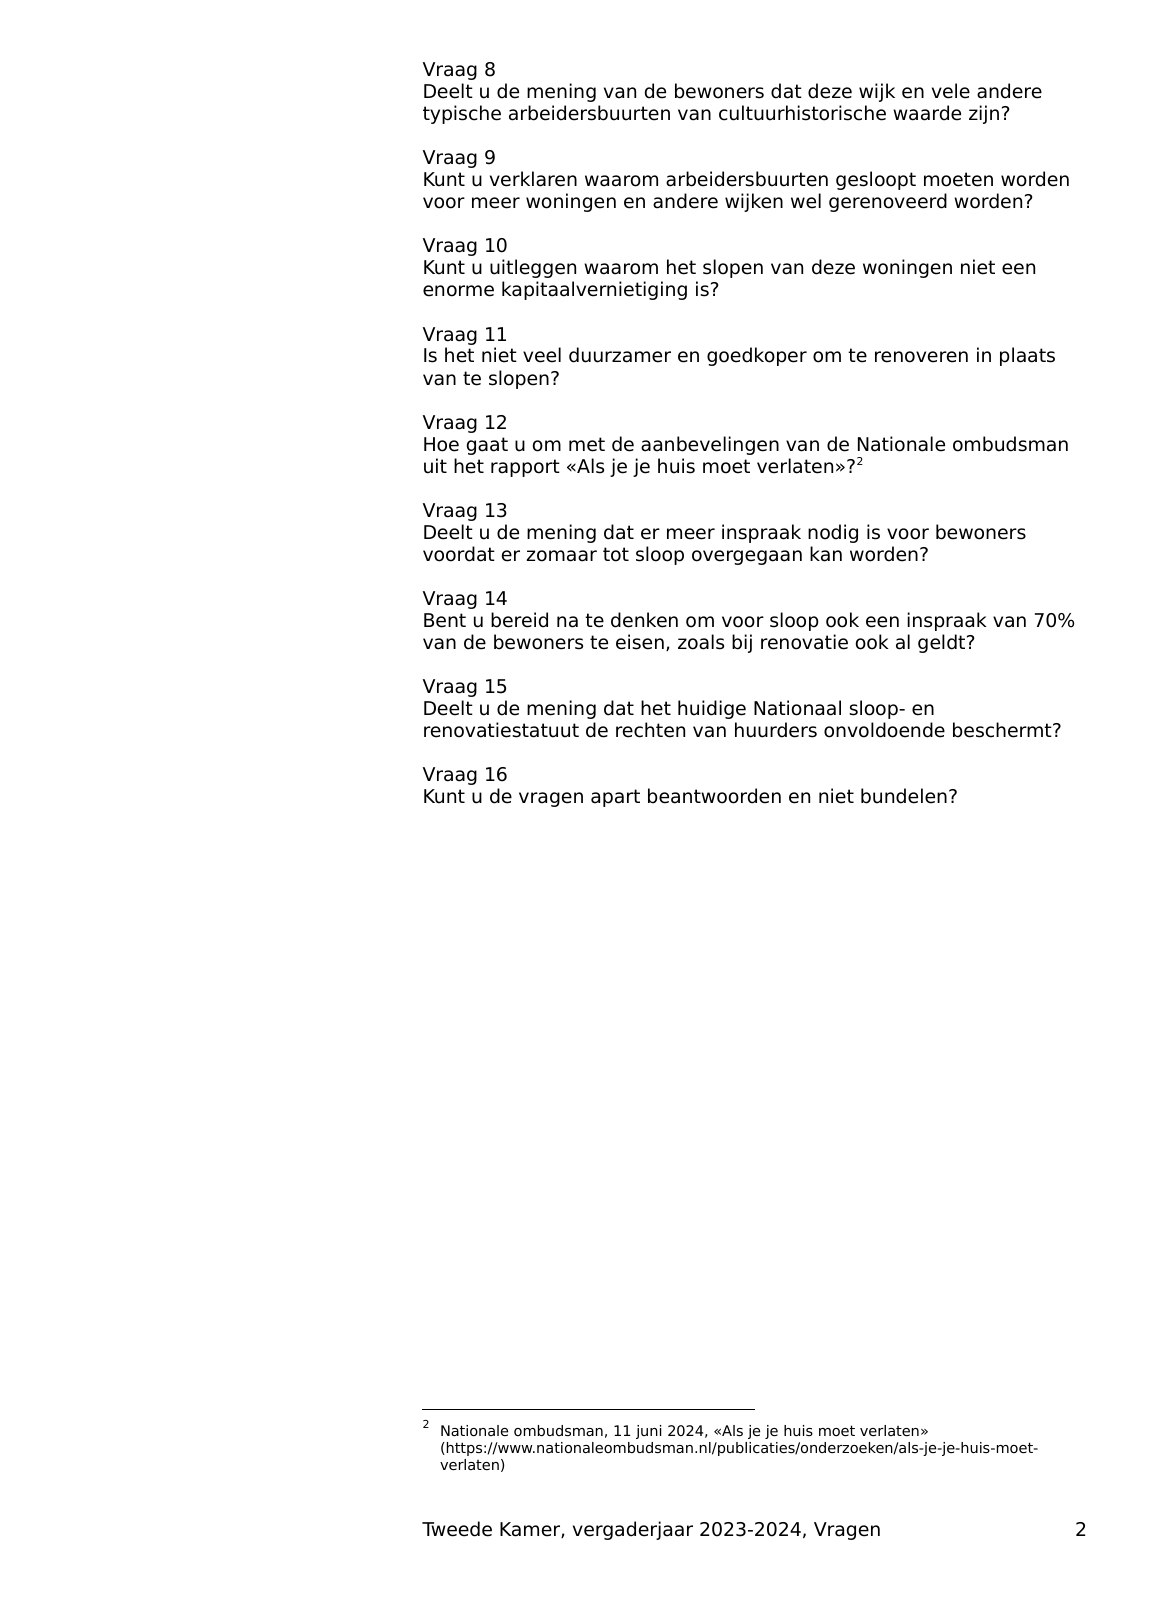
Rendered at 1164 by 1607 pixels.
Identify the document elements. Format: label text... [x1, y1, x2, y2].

text Vraag 13 [422, 500, 1087, 522]
text Vraag 16 [422, 764, 1087, 786]
text Deelt u de mening dat het huidige Nationaal sloop- en renovatiestatuut de rechten van huurders onvoldoende beschermt? [422, 698, 1087, 742]
text Vraag 15 [422, 676, 1087, 698]
text Nationale ombudsman, 11 juni 2024, «Als je je huis moet verlaten» (https://www.nationaleombudsman.nl/publicaties/onderzoeken/als-je-je-huis-moet-verlaten) [422, 1418, 1087, 1474]
text Vraag 10 [422, 235, 1087, 257]
text Deelt u de mening van de bewoners dat deze wijk en vele andere typische arbeidersbuurten van cultuurhistorische waarde zijn? [422, 81, 1087, 125]
text Vraag 11 [422, 323, 1087, 345]
text Is het niet veel duurzamer en goedkoper om te renoveren in plaats van te slopen? [422, 345, 1087, 389]
text Vraag 12 [422, 412, 1087, 433]
text Vraag 14 [422, 588, 1087, 610]
text Kunt u de vragen apart beantwoorden en niet bundelen? [422, 786, 1087, 808]
text Bent u bereid na te denken om voor sloop ook een inspraak van 70% van de bewoners te eisen, zoals bij renovatie ook al geldt? [422, 610, 1087, 654]
text Hoe gaat u om met de aanbevelingen van de Nationale ombudsman uit het rapport «Als je je huis moet verlaten»? [422, 433, 1087, 477]
text Kunt u verklaren waarom arbeidersbuurten gesloopt moeten worden voor meer woningen en andere wijken wel gerenoveerd worden? [422, 169, 1087, 213]
text Vraag 9 [422, 147, 1087, 169]
text Kunt u uitleggen waarom het slopen van deze woningen niet een enorme kapitaalvernietiging is? [422, 257, 1087, 301]
text Deelt u de mening dat er meer inspraak nodig is voor bewoners voordat er zomaar tot sloop overgegaan kan worden? [422, 522, 1087, 566]
text Vraag 8 [422, 59, 1087, 81]
